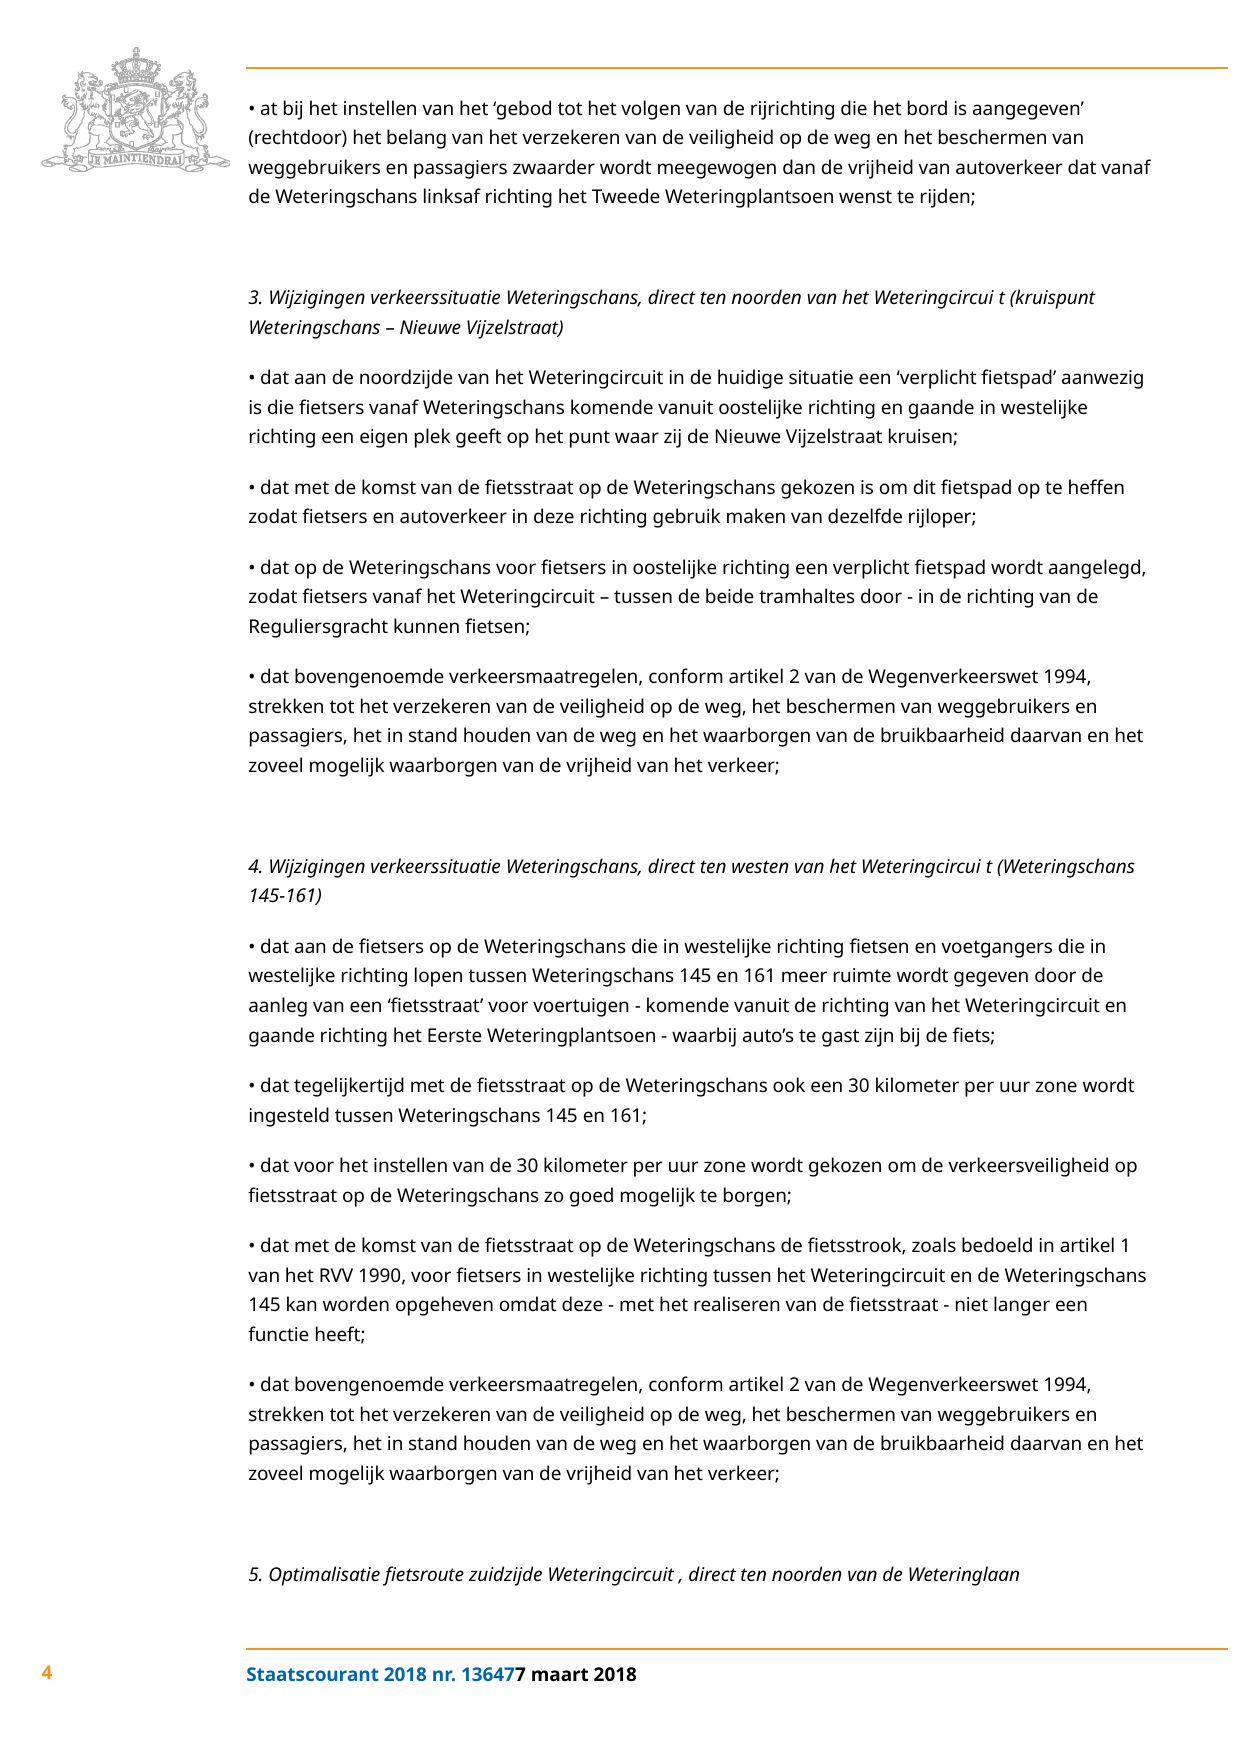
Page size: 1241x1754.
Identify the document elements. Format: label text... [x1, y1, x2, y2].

text • dat met de komst van de fietsstraat op de Weteringschans gekozen is om dit fietspad op te heffen zodat fietsers en autoverkeer in deze richting gebruik maken van dezelfde rijloper; [248, 474, 1152, 529]
text • dat aan de fietsers op de Weteringschans die in westelijke richting fietsen en voetgangers die in westelijke richting lopen tussen Weteringschans 145 en 161 meer ruimte wordt gegeven door de aanleg van een ‘fietsstraat’ voor voertuigen - komende vanuit de richting van het Weteringcircuit en gaande richting het Eerste Weteringplantsoen - waarbij auto’s te gast zijn bij de fiets; [248, 933, 1152, 1048]
text 5. Optimalisatie fietsroute zuidzijde Weteringcircuit , direct ten noorden van de Weteringlaan [248, 1561, 1152, 1587]
text • at bij het instellen van het ‘gebod tot het volgen van de rijrichting die het bord is aangegeven’ (rechtdoor) het belang van het verzekeren van de veiligheid op de weg en het beschermen van weggebruikers en passagiers zwaarder wordt meegewogen dan de vrijheid van autoverkeer dat vanaf de Weteringschans linksaf richting het Tweede Weteringplantsoen wenst te rijden; [248, 95, 1152, 209]
picture [41, 47, 231, 172]
text • dat op de Weteringschans voor fietsers in oostelijke richting een verplicht fietspad wordt aangelegd, zodat fietsers vanaf het Weteringcircuit – tussen de beide tramhaltes door - in de richting van de Reguliersgracht kunnen fietsen; [248, 554, 1152, 639]
text 3. Wijzigingen verkeerssituatie Weteringschans, direct ten noorden van het Weteringcircui t (kruispunt Weteringschans – Nieuwe Vijzelstraat) [248, 284, 1152, 340]
text • dat tegelijkertijd met de fietsstraat op de Weteringschans ook een 30 kilometer per uur zone wordt ingesteld tussen Weteringschans 145 en 161; [248, 1072, 1152, 1128]
text • dat met de komst van de fietsstraat op de Weteringschans de fietsstrook, zoals bedoeld in artikel 1 van het RVV 1990, voor fietsers in westelijke richting tussen het Weteringcircuit en de Weteringschans 145 kan worden opgeheven omdat deze - met het realiseren van de fietsstraat - niet langer een functie heeft; [248, 1232, 1152, 1347]
text • dat voor het instellen van de 30 kilometer per uur zone wordt gekozen om de verkeersveiligheid op fietsstraat op de Weteringschans zo goed mogelijk te borgen; [248, 1152, 1152, 1208]
text • dat bovengenoemde verkeersmaatregelen, conform artikel 2 van de Wegenverkeerswet 1994, strekken tot het verzekeren van de veiligheid op de weg, het beschermen van weggebruikers en passagiers, het in stand houden van de weg en het waarborgen van de bruikbaarheid daarvan en het zoveel mogelijk waarborgen van de vrijheid van het verkeer; [248, 663, 1152, 778]
text • dat bovengenoemde verkeersmaatregelen, conform artikel 2 van de Wegenverkeerswet 1994, strekken tot het verzekeren van de veiligheid op de weg, het beschermen van weggebruikers en passagiers, het in stand houden van de weg en het waarborgen van de bruikbaarheid daarvan en het zoveel mogelijk waarborgen van de vrijheid van het verkeer; [248, 1371, 1152, 1486]
text • dat aan de noordzijde van het Weteringcircuit in de huidige situatie een ‘verplicht fietspad’ aanwezig is die fietsers vanaf Weteringschans komende vanuit oostelijke richting en gaande in westelijke richting een eigen plek geeft op het punt waar zij de Nieuwe Vijzelstraat kruisen; [248, 364, 1152, 449]
text 4. Wijzigingen verkeerssituatie Weteringschans, direct ten westen van het Weteringcircui t (Weteringschans 145-161) [248, 853, 1152, 908]
